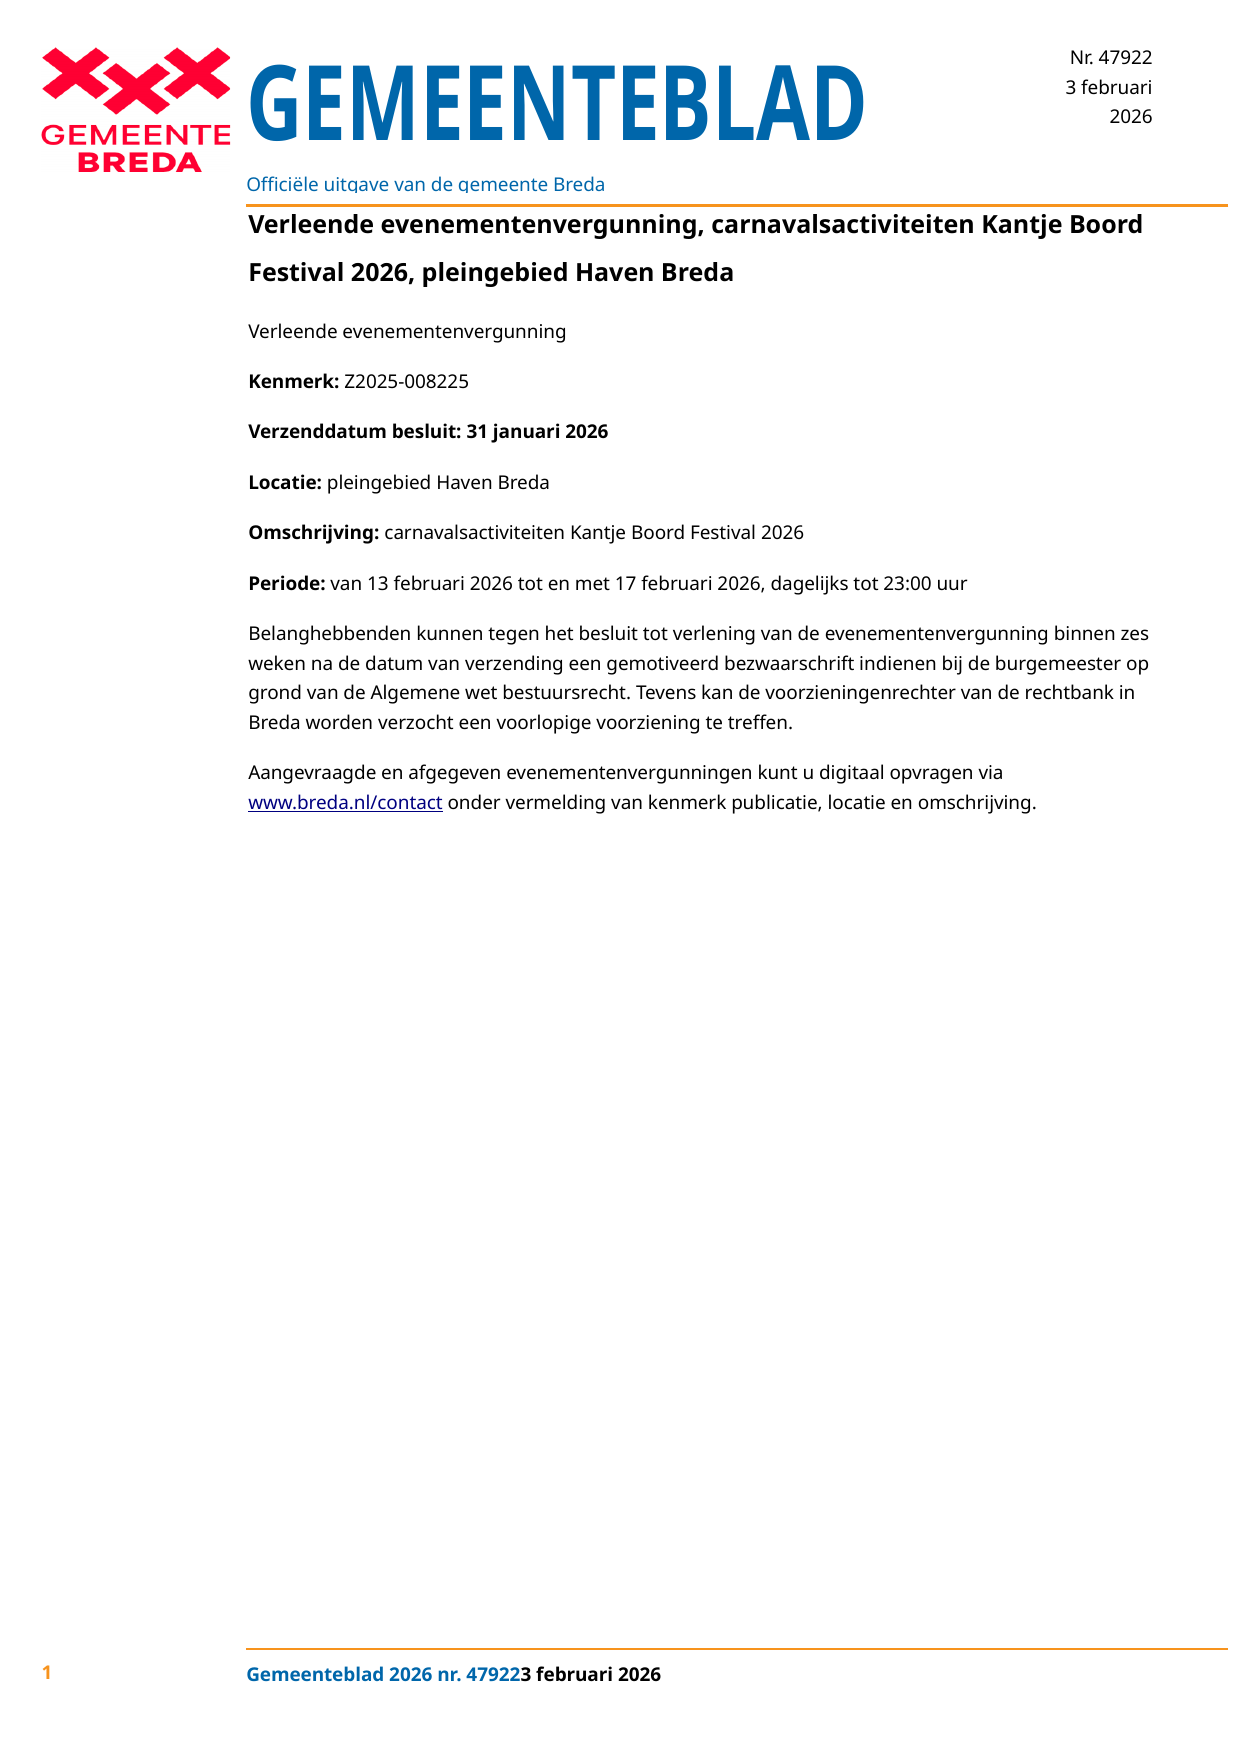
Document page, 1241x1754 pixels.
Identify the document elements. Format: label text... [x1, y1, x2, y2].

text Verleende evenementenvergunning [248, 318, 1152, 344]
text Belanghebbenden kunnen tegen het besluit tot verlening van de evenementenvergunning binnen zes weken na de datum van verzending een gemotiveerd bezwaarschrift indienen bij de burgemeester op grond van de Algemene wet bestuursrecht. Tevens kan de voorzieningenrechter van de rechtbank in Breda worden verzocht een voorlopige voorziening te treffen. [248, 620, 1152, 735]
text Periode: van 13 februari 2026 tot en met 17 februari 2026, dagelijks tot 23:00 uur [248, 570, 1152, 596]
text Locatie: pleingebied Haven Breda [248, 469, 1152, 495]
text Aangevraagde en afgegeven evenementenvergunningen kunt u digitaal opvragen via www.breda.nl/contact onder vermelding van kenmerk publicatie, locatie en omschrijving. [248, 759, 1152, 815]
text Omschrijving: carnavalsactiviteiten Kantje Boord Festival 2026 [248, 519, 1152, 545]
text Verleende evenementenvergunning, carnavalsactiviteiten Kantje Boord Festival 2026, pleingebied Haven Breda [248, 207, 1152, 288]
picture [41, 47, 231, 172]
text Kenmerk: Z2025-008225 [248, 368, 1152, 394]
text Verzenddatum besluit: 31 januari 2026 [248, 419, 1152, 444]
